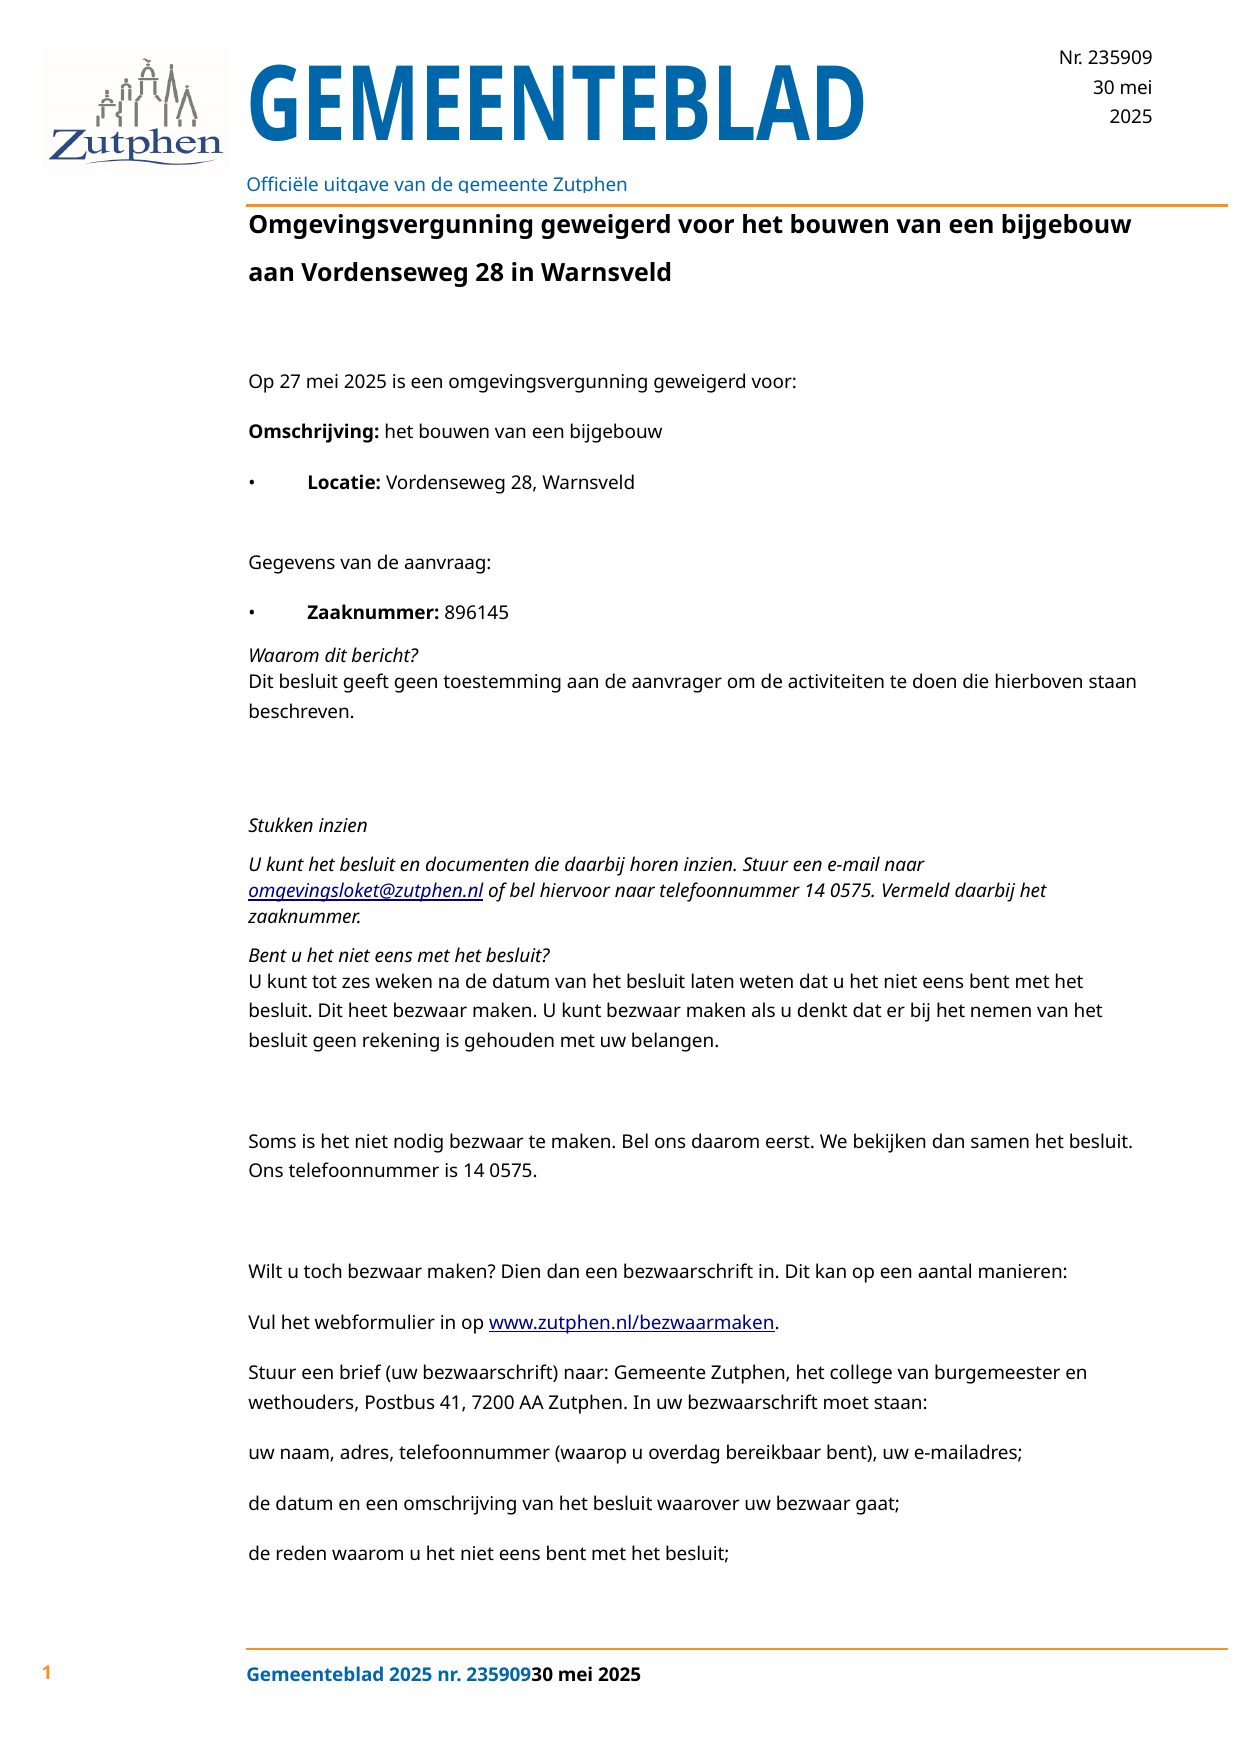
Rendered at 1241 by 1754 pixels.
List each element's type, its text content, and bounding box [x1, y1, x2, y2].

text Gegevens van de aanvraag: [248, 549, 1152, 575]
text U kunt tot zes weken na de datum van het besluit laten weten dat u het niet eens bent met het besluit. Dit heet bezwaar maken. U kunt bezwaar maken als u denkt dat er bij het nemen van het besluit geen rekening is gehouden met uw belangen. [248, 968, 1152, 1053]
text de datum en een omschrijving van het besluit waarover uw bezwaar gaat; [248, 1490, 1152, 1516]
text Op 27 mei 2025 is een omgevingsvergunning geweigerd voor: [248, 368, 1152, 394]
picture [41, 47, 231, 172]
text de reden waarom u het niet eens bent met het besluit; [248, 1540, 1152, 1566]
text Bent u het niet eens met het besluit? [248, 942, 1152, 968]
text uw naam, adres, telefoonnummer (waarop u overdag bereikbaar bent), uw e-mailadres; [248, 1439, 1152, 1465]
list Zaaknummer: 896145 [248, 599, 1152, 625]
text Waarom dit bericht? [248, 643, 1152, 668]
text Dit besluit geeft geen toestemming aan de aanvrager om de activiteiten te doen die hierboven staan beschreven. [248, 668, 1152, 724]
text Vul het webformulier in op www.zutphen.nl/bezwaarmaken. [248, 1309, 1152, 1335]
text U kunt het besluit en documenten die daarbij horen inzien. Stuur een e-mail naar omgevingsloket@zutphen.nl of bel hiervoor naar telefoonnummer 14 0575. Vermeld daarbij het zaaknummer. [248, 852, 1152, 929]
text Stukken inzien [248, 812, 1152, 838]
text Omschrijving: het bouwen van een bijgebouw [248, 419, 1152, 444]
text Omgevingsvergunning geweigerd voor het bouwen van een bijgebouw aan Vordenseweg 28 in Warnsveld [248, 207, 1152, 288]
text Stuur een brief (uw bezwaarschrift) naar: Gemeente Zutphen, het college van burgemeester en wethouders, Postbus 41, 7200 AA Zutphen. In uw bezwaarschrift moet staan: [248, 1359, 1152, 1415]
text Soms is het niet nodig bezwaar te maken. Bel ons daarom eerst. We bekijken dan samen het besluit. Ons telefoonnummer is 14 0575. [248, 1128, 1152, 1183]
text Wilt u toch bezwaar maken? Dien dan een bezwaarschrift in. Dit kan op een aantal manieren: [248, 1258, 1152, 1284]
list Locatie: Vordenseweg 28, Warnsveld [248, 469, 1152, 495]
